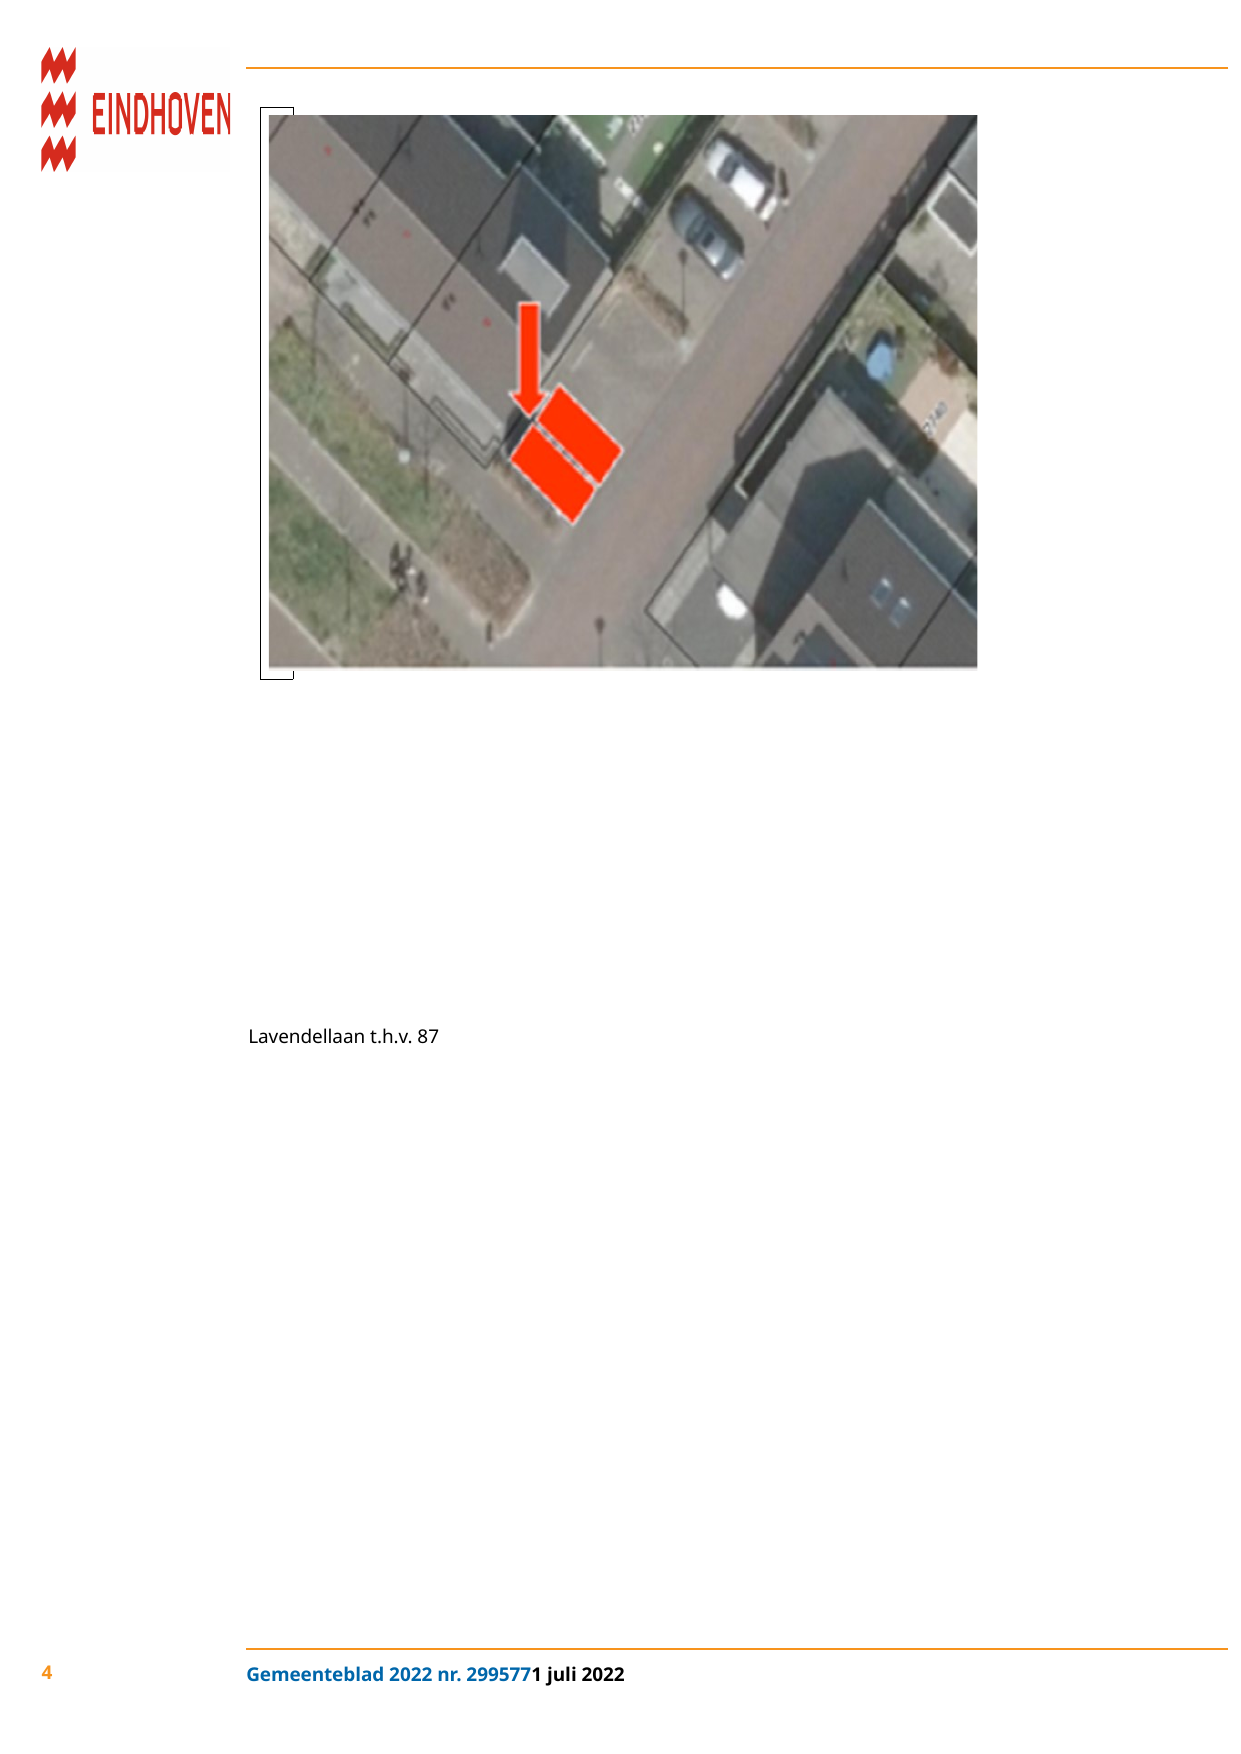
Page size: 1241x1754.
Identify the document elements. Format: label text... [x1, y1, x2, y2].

text Lavendellaan t.h.v. 87 [248, 1024, 1152, 1049]
picture [41, 47, 231, 172]
picture [268, 115, 978, 671]
